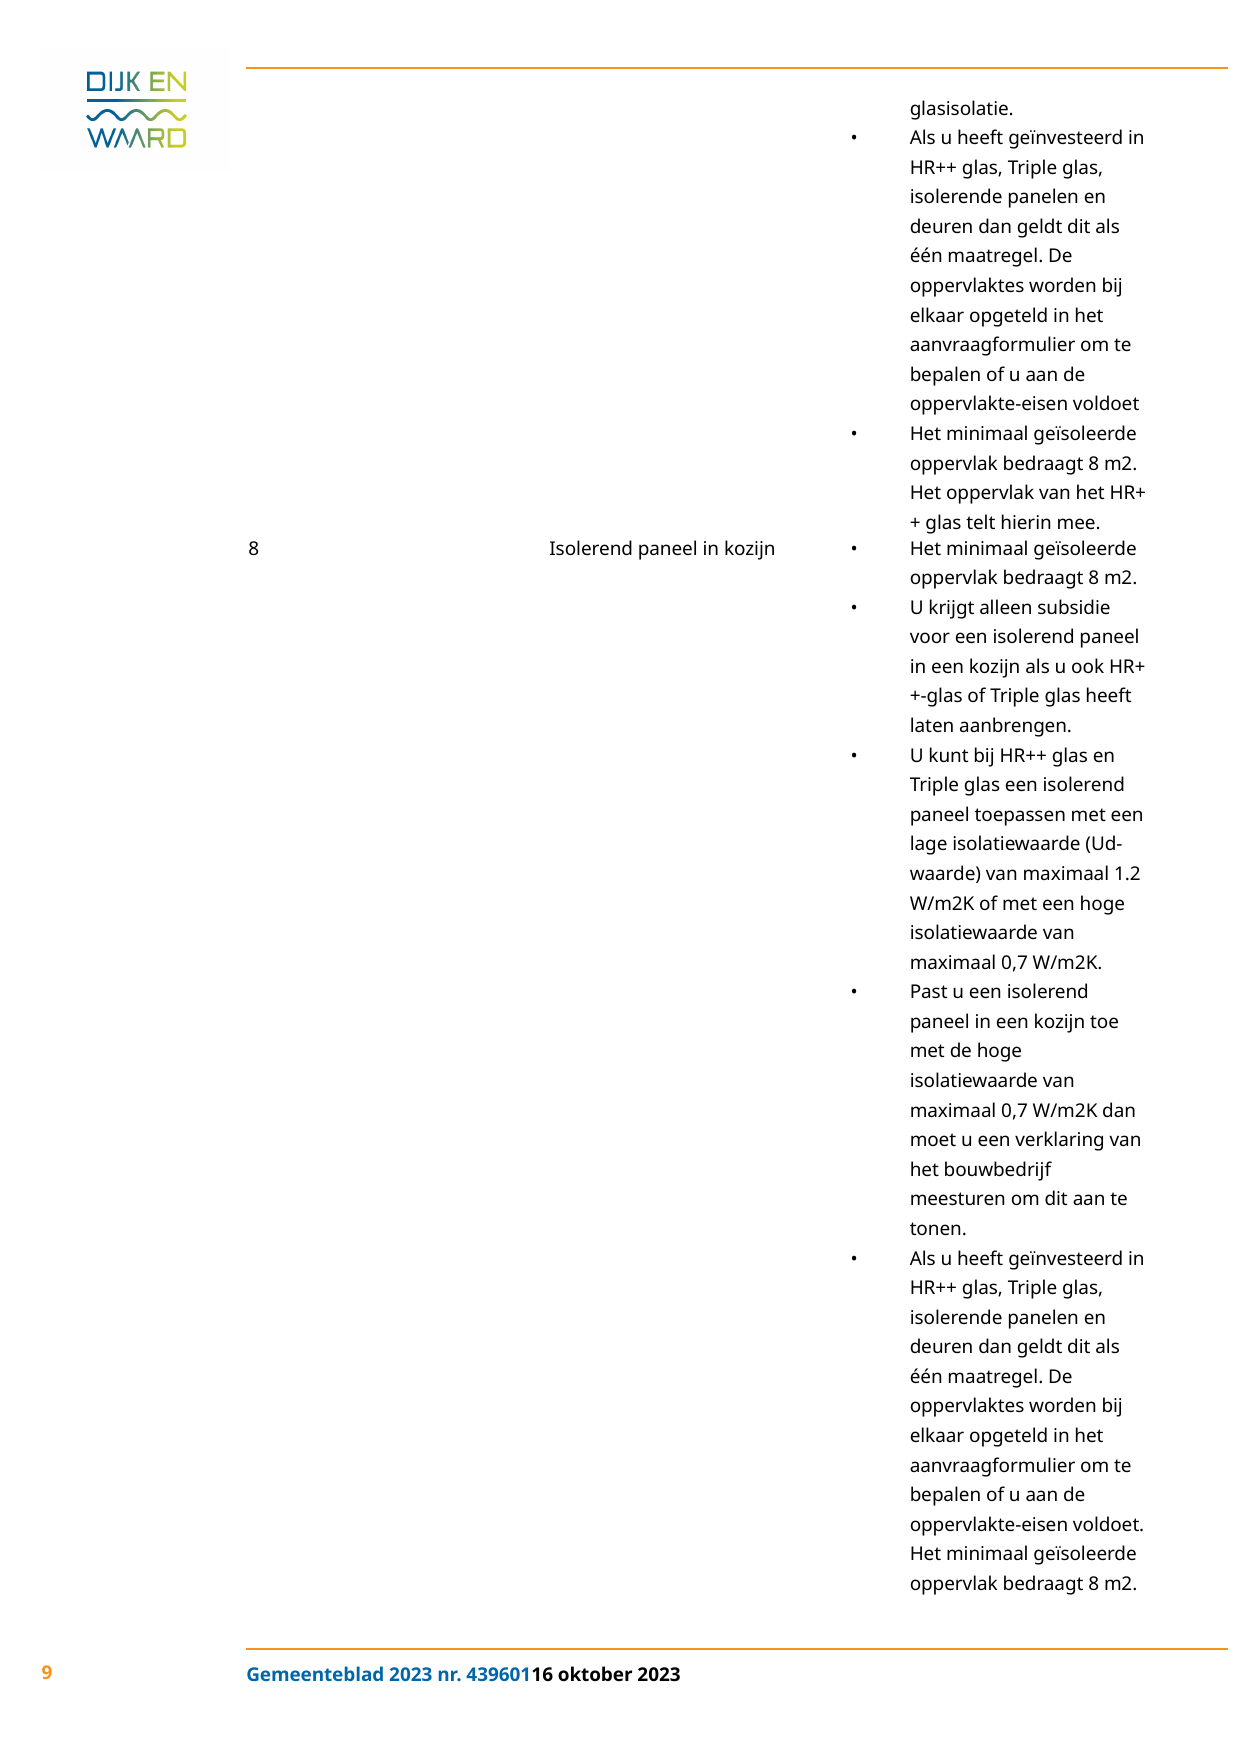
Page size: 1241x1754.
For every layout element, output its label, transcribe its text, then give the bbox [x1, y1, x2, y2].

picture [41, 47, 231, 172]
table_cell glasisolatie. Als u heeft geïnvesteerd in HR++ glas, Triple glas, isolerende panelen en deuren dan geldt dit als één maatregel. De oppervlaktes worden bij elkaar opgeteld in het aanvraagformulier om te bepalen of u aan de oppervlakte-eisen voldoet Het minimaal geïsoleerde oppervlak bedraagt 8 m2. Het oppervlak van het HR++ glas telt hierin mee. [850, 95, 1152, 535]
table_cell [248, 95, 549, 535]
table_cell Isolerend paneel in kozijn [549, 535, 850, 1596]
table_cell [549, 95, 850, 535]
table_cell 8 [248, 535, 549, 1596]
table_cell Het minimaal geïsoleerde oppervlak bedraagt 8 m2. U krijgt alleen subsidie voor een isolerend paneel in een kozijn als u ook HR++-glas of Triple glas heeft laten aanbrengen. U kunt bij HR++ glas en Triple glas een isolerend paneel toepassen met een lage isolatiewaarde (Ud-waarde) van maximaal 1.2 W/m2K of met een hoge isolatiewaarde van maximaal 0,7 W/m2K. Past u een isolerend paneel in een kozijn toe met de hoge isolatiewaarde van maximaal 0,7 W/m2K dan moet u een verklaring van het bouwbedrijf meesturen om dit aan te tonen. Als u heeft geïnvesteerd in HR++ glas, Triple glas, isolerende panelen en deuren dan geldt dit als één maatregel. De oppervlaktes worden bij elkaar opgeteld in het aanvraagformulier om te bepalen of u aan de oppervlakte-eisen voldoet. Het minimaal geïsoleerde oppervlak bedraagt 8 m2. [850, 535, 1152, 1596]
